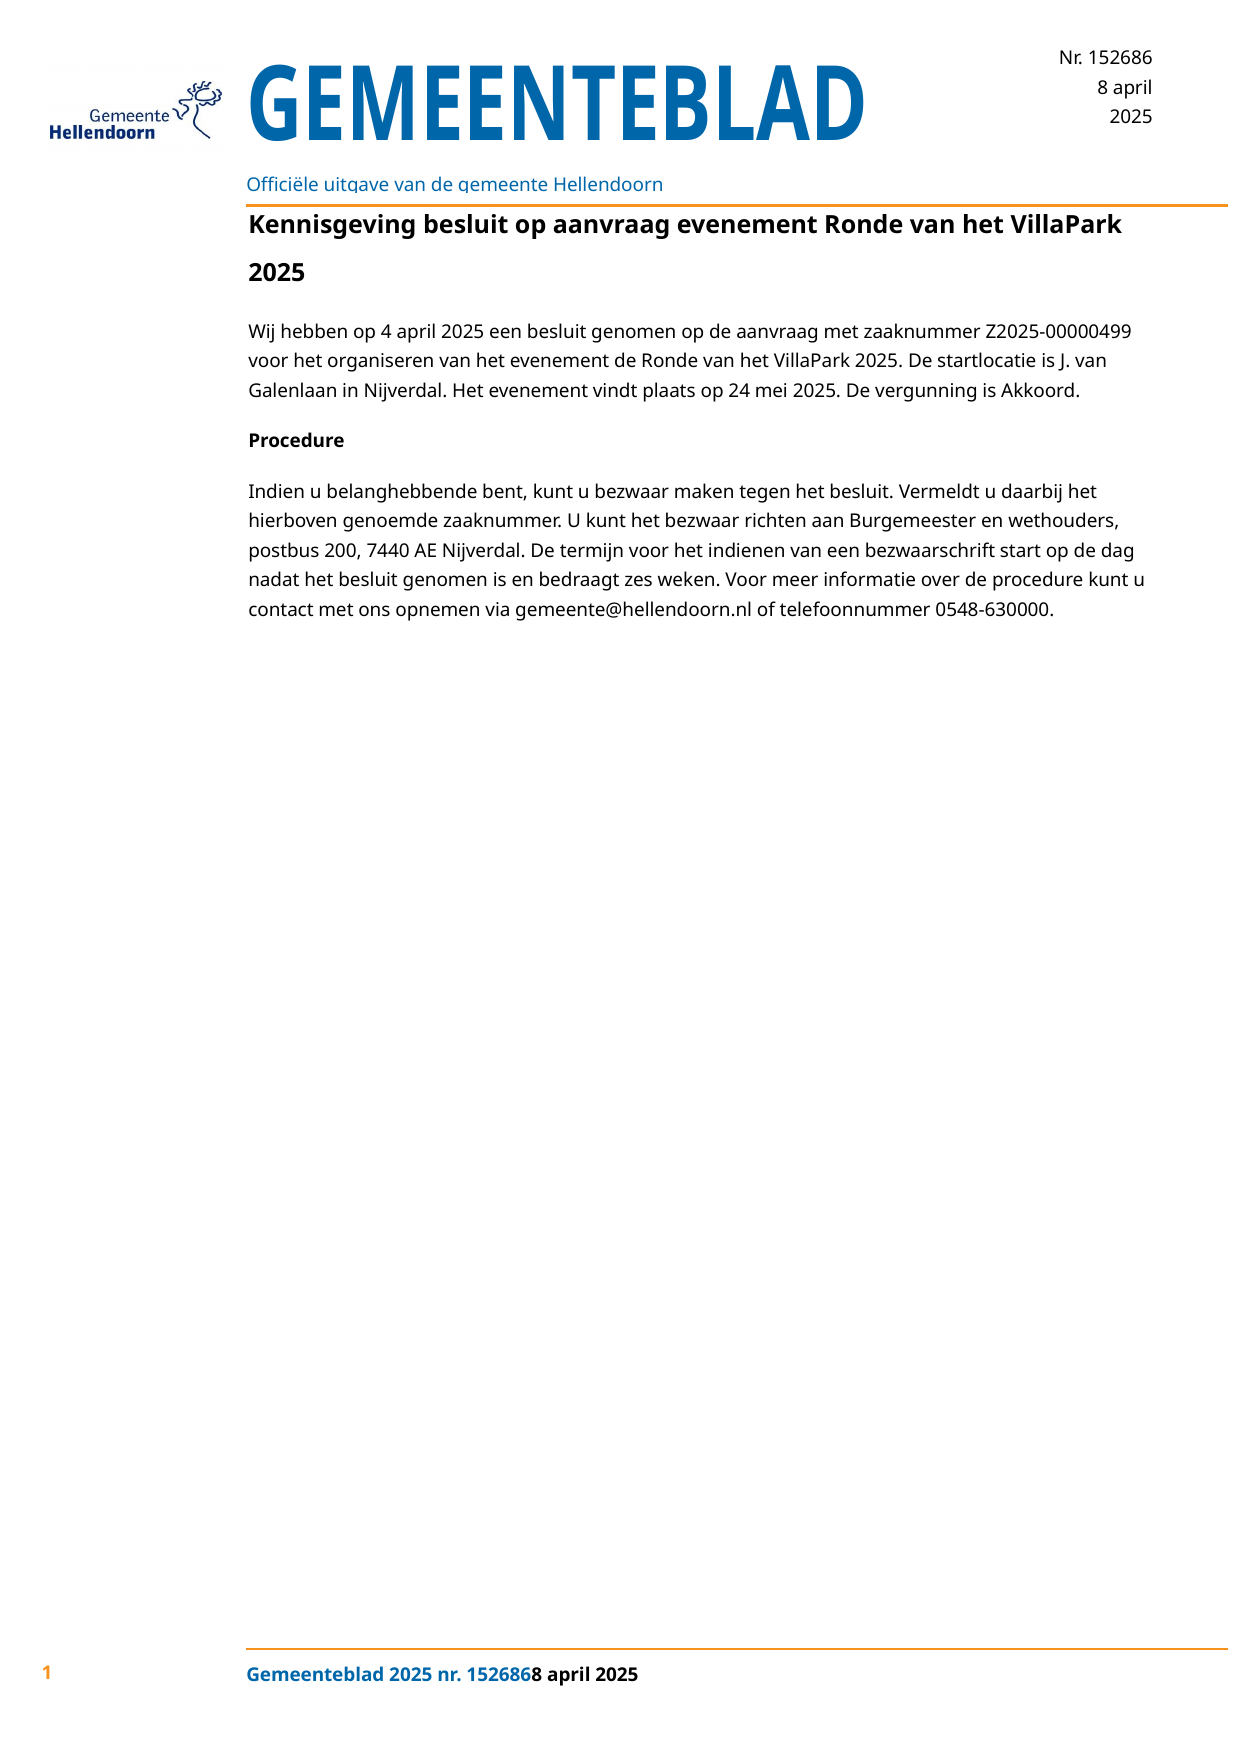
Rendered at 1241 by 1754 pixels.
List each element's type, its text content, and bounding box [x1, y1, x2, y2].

text Procedure [248, 427, 1152, 453]
picture [41, 47, 231, 172]
text Wij hebben op 4 april 2025 een besluit genomen op de aanvraag met zaaknummer Z2025-00000499 voor het organiseren van het evenement de Ronde van het VillaPark 2025. De startlocatie is J. van Galenlaan in Nijverdal. Het evenement vindt plaats op 24 mei 2025. De vergunning is Akkoord. [248, 318, 1152, 403]
text Kennisgeving besluit op aanvraag evenement Ronde van het VillaPark 2025 [248, 207, 1152, 288]
text Indien u belanghebbende bent, kunt u bezwaar maken tegen het besluit. Vermeldt u daarbij het hierboven genoemde zaaknummer. U kunt het bezwaar richten aan Burgemeester en wethouders, postbus 200, 7440 AE Nijverdal. De termijn voor het indienen van een bezwaarschrift start op de dag nadat het besluit genomen is en bedraagt zes weken. Voor meer informatie over de procedure kunt u contact met ons opnemen via gemeente@hellendoorn.nl of telefoonnummer 0548-630000. [248, 478, 1152, 622]
